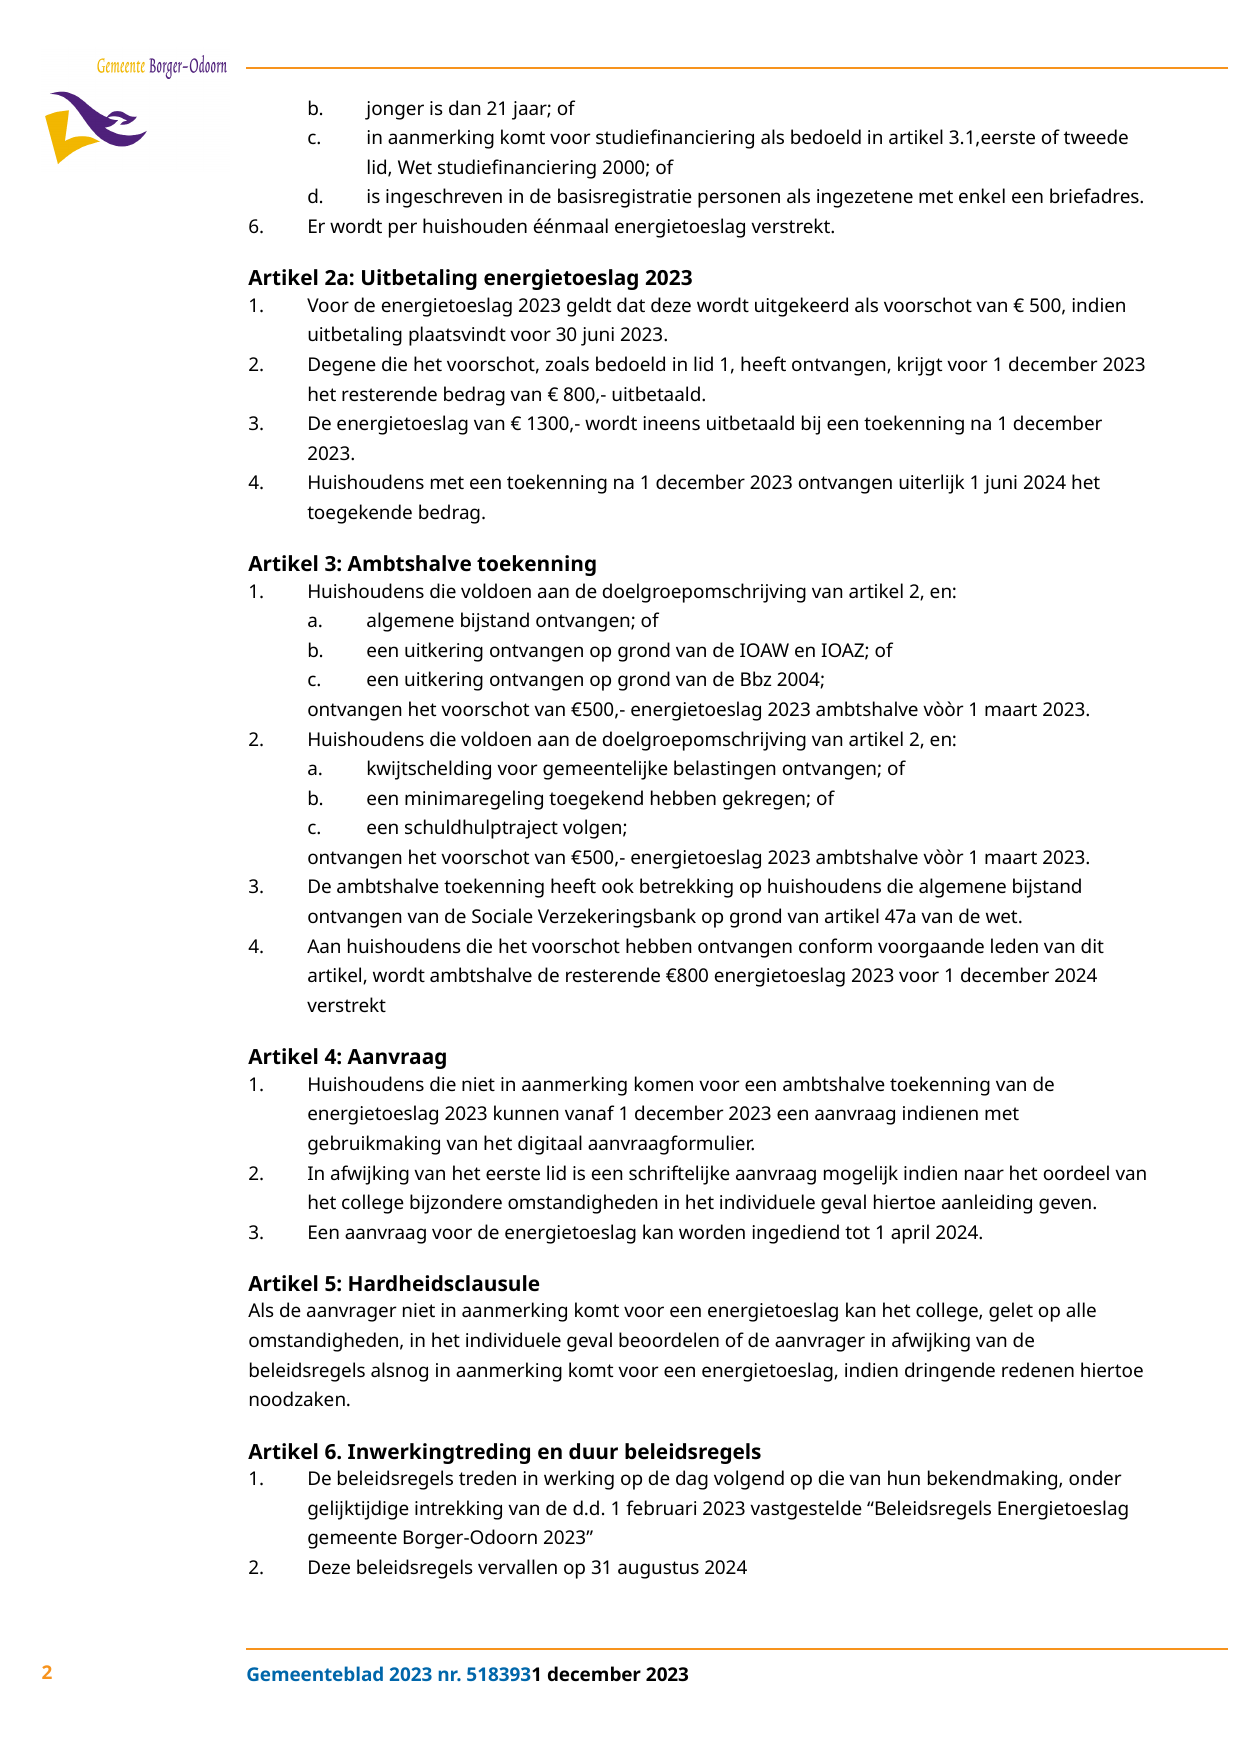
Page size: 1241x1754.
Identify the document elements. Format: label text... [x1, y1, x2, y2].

list Huishoudens die niet in aanmerking komen voor een ambtshalve toekenning van de energietoeslag 2023 kunnen vanaf 1 december 2023 een aanvraag indienen met gebruikmaking van het digitaal aanvraagformulier. [248, 1071, 1152, 1156]
list Huishoudens die voldoen aan de doelgroepomschrijving van artikel 2, en: [248, 726, 1152, 752]
list in aanmerking komt voor studiefinanciering als bedoeld in artikel 3.1,eerste of tweede lid, Wet studiefinanciering 2000; of [307, 124, 1152, 180]
list De beleidsregels treden in werking op de dag volgend op die van hun bekendmaking, onder gelijktijdige intrekking van de d.d. 1 februari 2023 vastgestelde “Beleidsregels Energietoeslag gemeente Borger-Odoorn 2023” [248, 1465, 1152, 1550]
list Voor de energietoeslag 2023 geldt dat deze wordt uitgekeerd als voorschot van € 500, indien uitbetaling plaatsvindt voor 30 juni 2023. [248, 292, 1152, 347]
text Artikel 2a: Uitbetaling energietoeslag 2023 [248, 263, 1152, 292]
picture [41, 47, 231, 172]
list Huishoudens met een toekenning na 1 december 2023 ontvangen uiterlijk 1 juni 2024 het toegekende bedrag. [248, 469, 1152, 525]
text Als de aanvrager niet in aanmerking komt voor een energietoeslag kan het college, gelet op alle omstandigheden, in het individuele geval beoordelen of de aanvrager in afwijking van de beleidsregels alsnog in aanmerking komt voor een energietoeslag, indien dringende redenen hiertoe noodzaken. [248, 1298, 1152, 1412]
list Aan huishoudens die het voorschot hebben ontvangen conform voorgaande leden van dit artikel, wordt ambtshalve de resterende €800 energietoeslag 2023 voor 1 december 2024 verstrekt [248, 933, 1152, 1018]
list algemene bijstand ontvangen; of [307, 607, 1152, 633]
list is ingeschreven in de basisregistratie personen als ingezetene met enkel een briefadres. [307, 183, 1152, 209]
text Artikel 5: Hardheidsclausule [248, 1269, 1152, 1298]
list Er wordt per huishouden éénmaal energietoeslag verstrekt. [248, 213, 1152, 239]
list een uitkering ontvangen op grond van de Bbz 2004; [307, 667, 1152, 692]
list ontvangen het voorschot van €500,- energietoeslag 2023 ambtshalve vòòr 1 maart 2023. [248, 844, 1152, 870]
list Deze beleidsregels vervallen op 31 augustus 2024 [248, 1554, 1152, 1580]
list In afwijking van het eerste lid is een schriftelijke aanvraag mogelijk indien naar het oordeel van het college bijzondere omstandigheden in het individuele geval hiertoe aanleiding geven. [248, 1160, 1152, 1215]
text Artikel 6. Inwerkingtreding en duur beleidsregels [248, 1437, 1152, 1465]
list een minimaregeling toegekend hebben gekregen; of [307, 785, 1152, 811]
list ontvangen het voorschot van €500,- energietoeslag 2023 ambtshalve vòòr 1 maart 2023. [248, 696, 1152, 722]
text Artikel 3: Ambtshalve toekenning [248, 549, 1152, 578]
list kwijtschelding voor gemeentelijke belastingen ontvangen; of [307, 755, 1152, 781]
text Artikel 4: Aanvraag [248, 1042, 1152, 1071]
list een uitkering ontvangen op grond van de IOAW en IOAZ; of [307, 637, 1152, 663]
list een schuldhulptraject volgen; [307, 814, 1152, 840]
list Een aanvraag voor de energietoeslag kan worden ingediend tot 1 april 2024. [248, 1219, 1152, 1244]
list Huishoudens die voldoen aan de doelgroepomschrijving van artikel 2, en: [248, 578, 1152, 604]
list jonger is dan 21 jaar; of [307, 95, 1152, 121]
list De ambtshalve toekenning heeft ook betrekking op huishoudens die algemene bijstand ontvangen van de Sociale Verzekeringsbank op grond van artikel 47a van de wet. [248, 874, 1152, 929]
list Degene die het voorschot, zoals bedoeld in lid 1, heeft ontvangen, krijgt voor 1 december 2023 het resterende bedrag van € 800,- uitbetaald. [248, 351, 1152, 406]
list De energietoeslag van € 1300,- wordt ineens uitbetaald bij een toekenning na 1 december 2023. [248, 410, 1152, 466]
